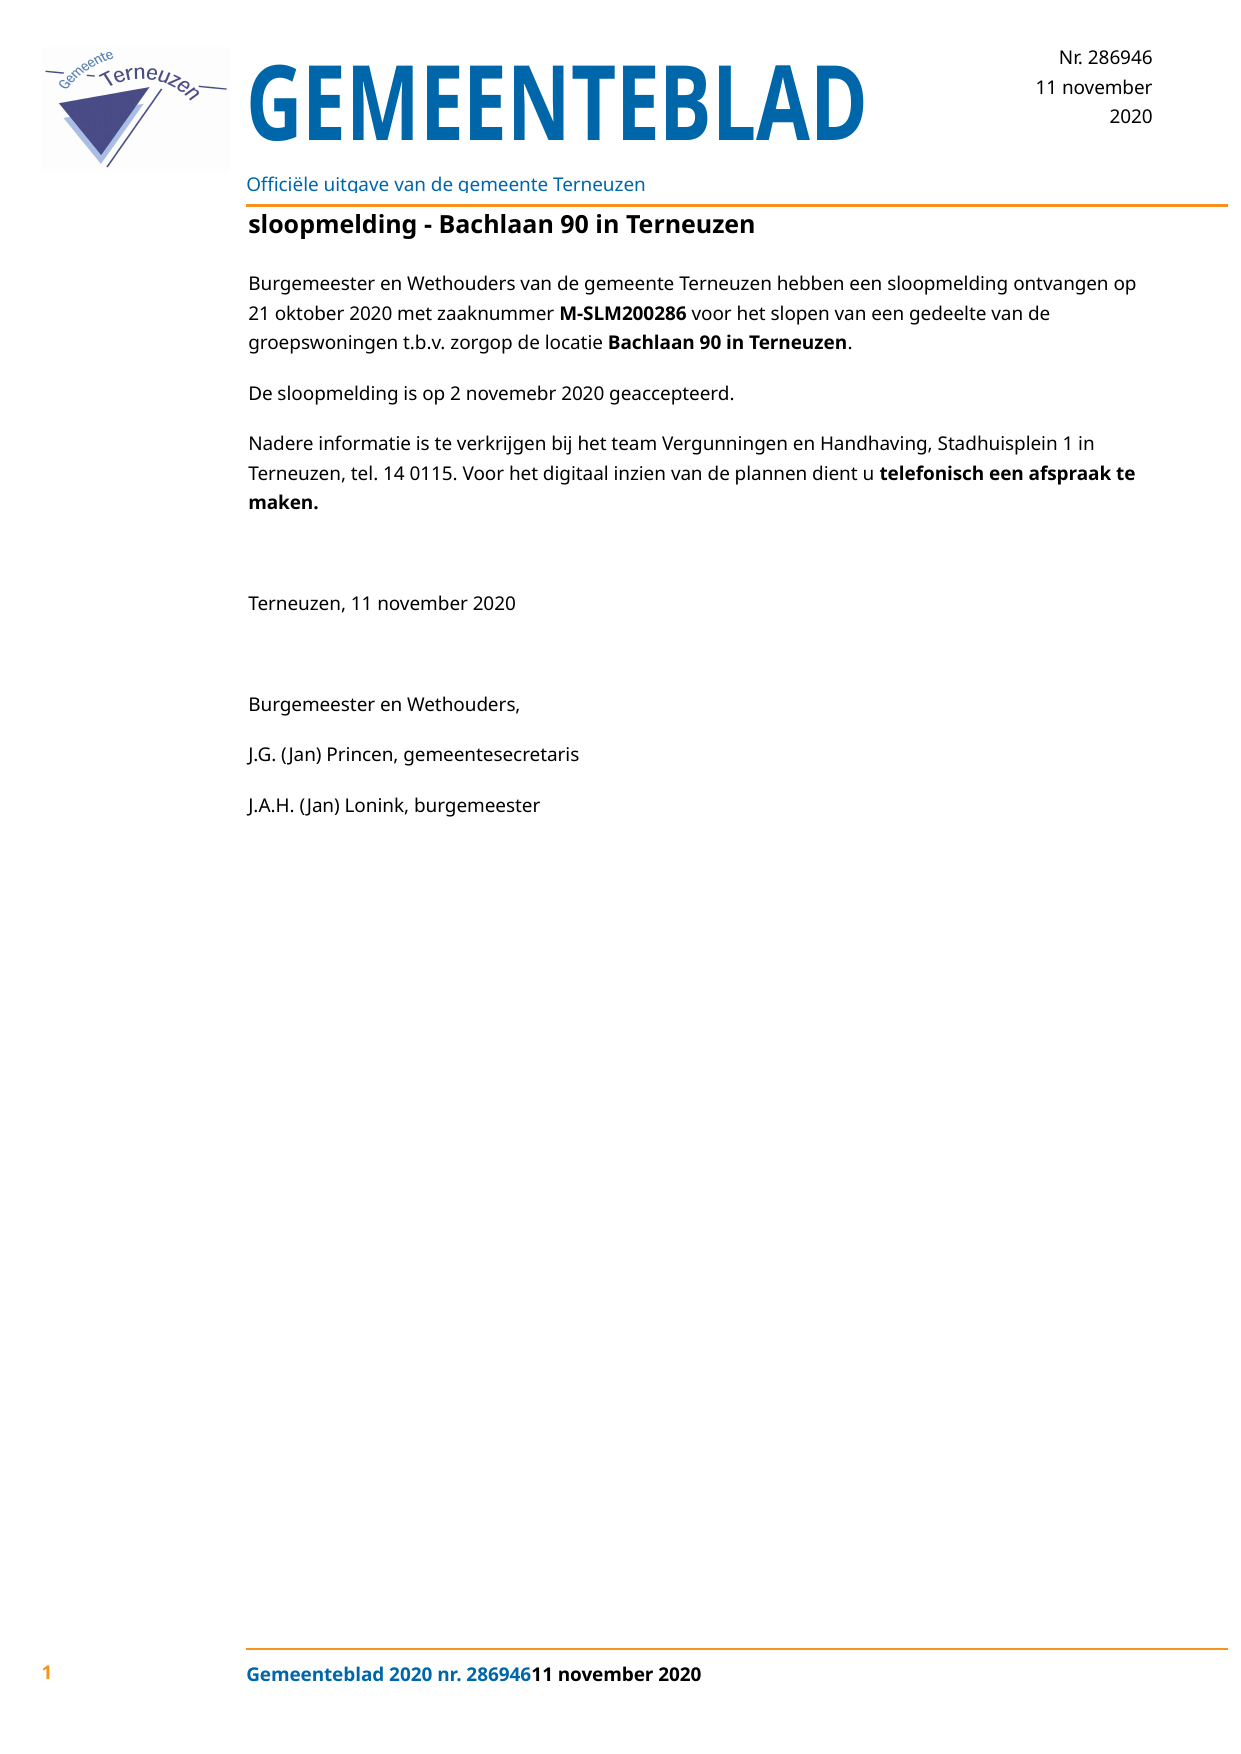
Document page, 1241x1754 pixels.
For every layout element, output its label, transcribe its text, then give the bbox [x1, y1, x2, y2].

text J.A.H. (Jan) Lonink, burgemeester [248, 792, 1152, 818]
picture [41, 47, 231, 172]
text Burgemeester en Wethouders van de gemeente Terneuzen hebben een sloopmelding ontvangen op 21 oktober 2020 met zaaknummer M-SLM200286 voor het slopen van een gedeelte van de groepswoningen t.b.v. zorgop de locatie Bachlaan 90 in Terneuzen. [248, 270, 1152, 355]
text Nadere informatie is te verkrijgen bij het team Vergunningen en Handhaving, Stadhuisplein 1 in Terneuzen, tel. 14 0115. Voor het digitaal inzien van de plannen dient u telefonisch een afspraak te maken. [248, 430, 1152, 515]
text Burgemeester en Wethouders, [248, 691, 1152, 717]
text J.G. (Jan) Princen, gemeentesecretaris [248, 742, 1152, 767]
text sloopmelding - Bachlaan 90 in Terneuzen [248, 207, 1152, 241]
text De sloopmelding is op 2 novemebr 2020 geaccepteerd. [248, 380, 1152, 406]
text Terneuzen, 11 november 2020 [248, 590, 1152, 616]
